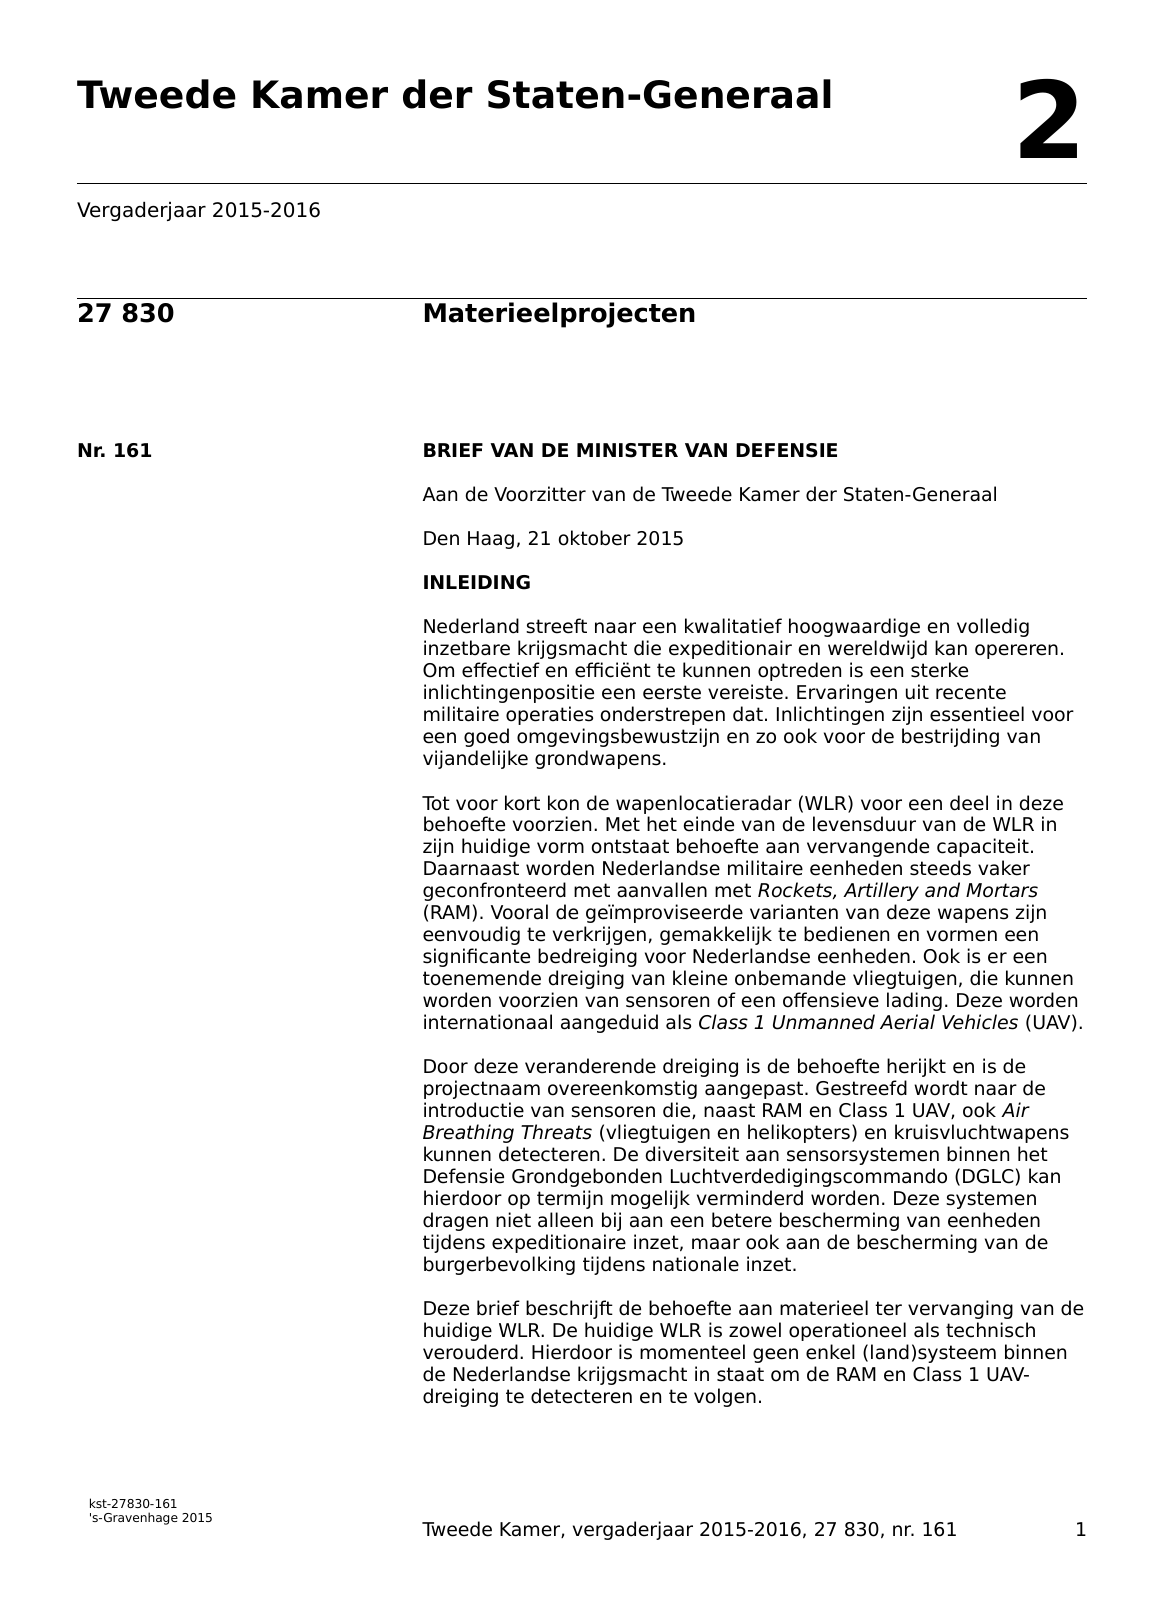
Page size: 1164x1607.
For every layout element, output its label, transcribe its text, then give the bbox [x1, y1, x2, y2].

subtitle 27 830 Materieelprojecten [77, 299, 1087, 329]
text kst-27830-161 [88, 1497, 323, 1511]
text Deze brief beschrijft de behoefte aan materieel ter vervanging van de huidige WLR. De huidige WLR is zowel operationeel als technisch verouderd. Hierdoor is momenteel geen enkel (land)systeem binnen de Nederlandse krijgsmacht in staat om de RAM en Class 1 UAV-dreiging te detecteren en te volgen. [422, 1298, 1087, 1408]
text Aan de Voorzitter van de Tweede Kamer der Staten-Generaal [422, 484, 1087, 506]
table_cell Vergaderjaar 2015-2016 [77, 184, 1087, 298]
text Nederland streeft naar een kwalitatief hoogwaardige en volledig inzetbare krijgsmacht die expeditionair en wereldwijd kan opereren. Om effectief en efficiënt te kunnen optreden is een sterke inlichtingenpositie een eerste vereiste. Ervaringen uit recente militaire operaties onderstrepen dat. Inlichtingen zijn essentieel voor een goed omgevingsbewustzijn en zo ook voor de bestrijding van vijandelijke grondwapens. [422, 616, 1087, 770]
table_header 2 [886, 59, 1087, 183]
text Tot voor kort kon de wapenlocatieradar (WLR) voor een deel in deze behoefte voorzien. Met het einde van de levensduur van de WLR in zijn huidige vorm ontstaat behoefte aan vervangende capaciteit. Daarnaast worden Nederlandse militaire eenheden steeds vaker geconfronteerd met aanvallen met Rockets, Artillery and Mortars (RAM). Vooral de geïmproviseerde varianten van deze wapens zijn eenvoudig te verkrijgen, gemakkelijk te bedienen en vormen een significante bedreiging voor Nederlandse eenheden. Ook is er een toenemende dreiging van kleine onbemande vliegtuigen, die kunnen worden voorzien van sensoren of een offensieve lading. Deze worden internationaal aangeduid als Class 1 Unmanned Aerial Vehicles (UAV). [422, 792, 1087, 1034]
table_header Tweede Kamer der Staten-Generaal [77, 59, 886, 183]
text Door deze veranderende dreiging is de behoefte herijkt en is de projectnaam overeenkomstig aangepast. Gestreefd wordt naar de introductie van sensoren die, naast RAM en Class 1 UAV, ook Air Breathing Threats (vliegtuigen en helikopters) en kruisvluchtwapens kunnen detecteren. De diversiteit aan sensorsystemen binnen het Defensie Grondgebonden Luchtverdedigingscommando (DGLC) kan hierdoor op termijn mogelijk verminderd worden. Deze systemen dragen niet alleen bij aan een betere bescherming van eenheden tijdens expeditionaire inzet, maar ook aan de bescherming van de burgerbevolking tijdens nationale inzet. [422, 1056, 1087, 1276]
text 's-Gravenhage 2015 [88, 1511, 323, 1525]
subtitle Nr. 161 BRIEF VAN DE MINISTER VAN DEFENSIE [77, 440, 1087, 462]
subtitle INLEIDING [422, 572, 1087, 594]
text Den Haag, 21 oktober 2015 [422, 528, 1087, 550]
